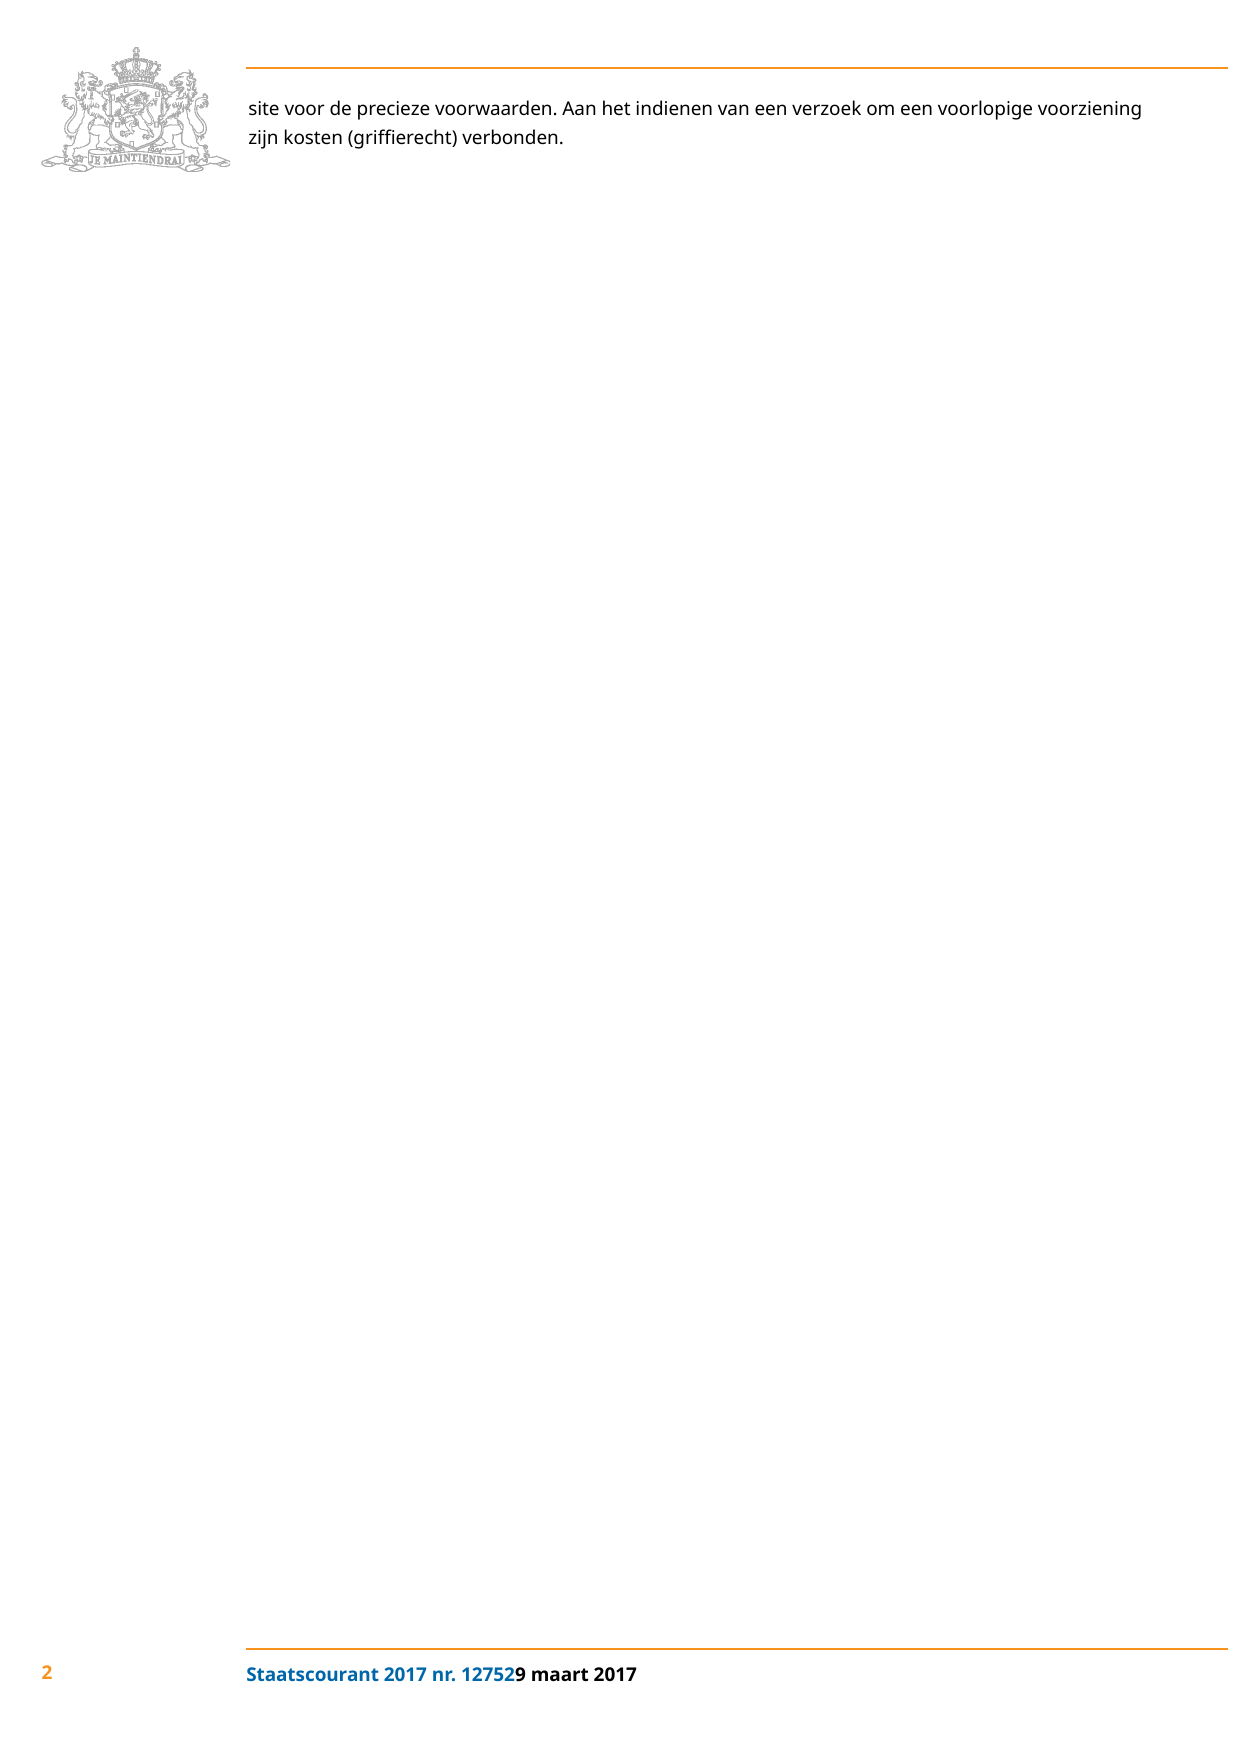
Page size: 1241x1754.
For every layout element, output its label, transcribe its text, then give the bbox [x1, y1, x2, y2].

text site voor de precieze voorwaarden. Aan het indienen van een verzoek om een voorlopige voorziening zijn kosten (griffierecht) verbonden. [248, 95, 1152, 150]
picture [41, 47, 231, 172]
